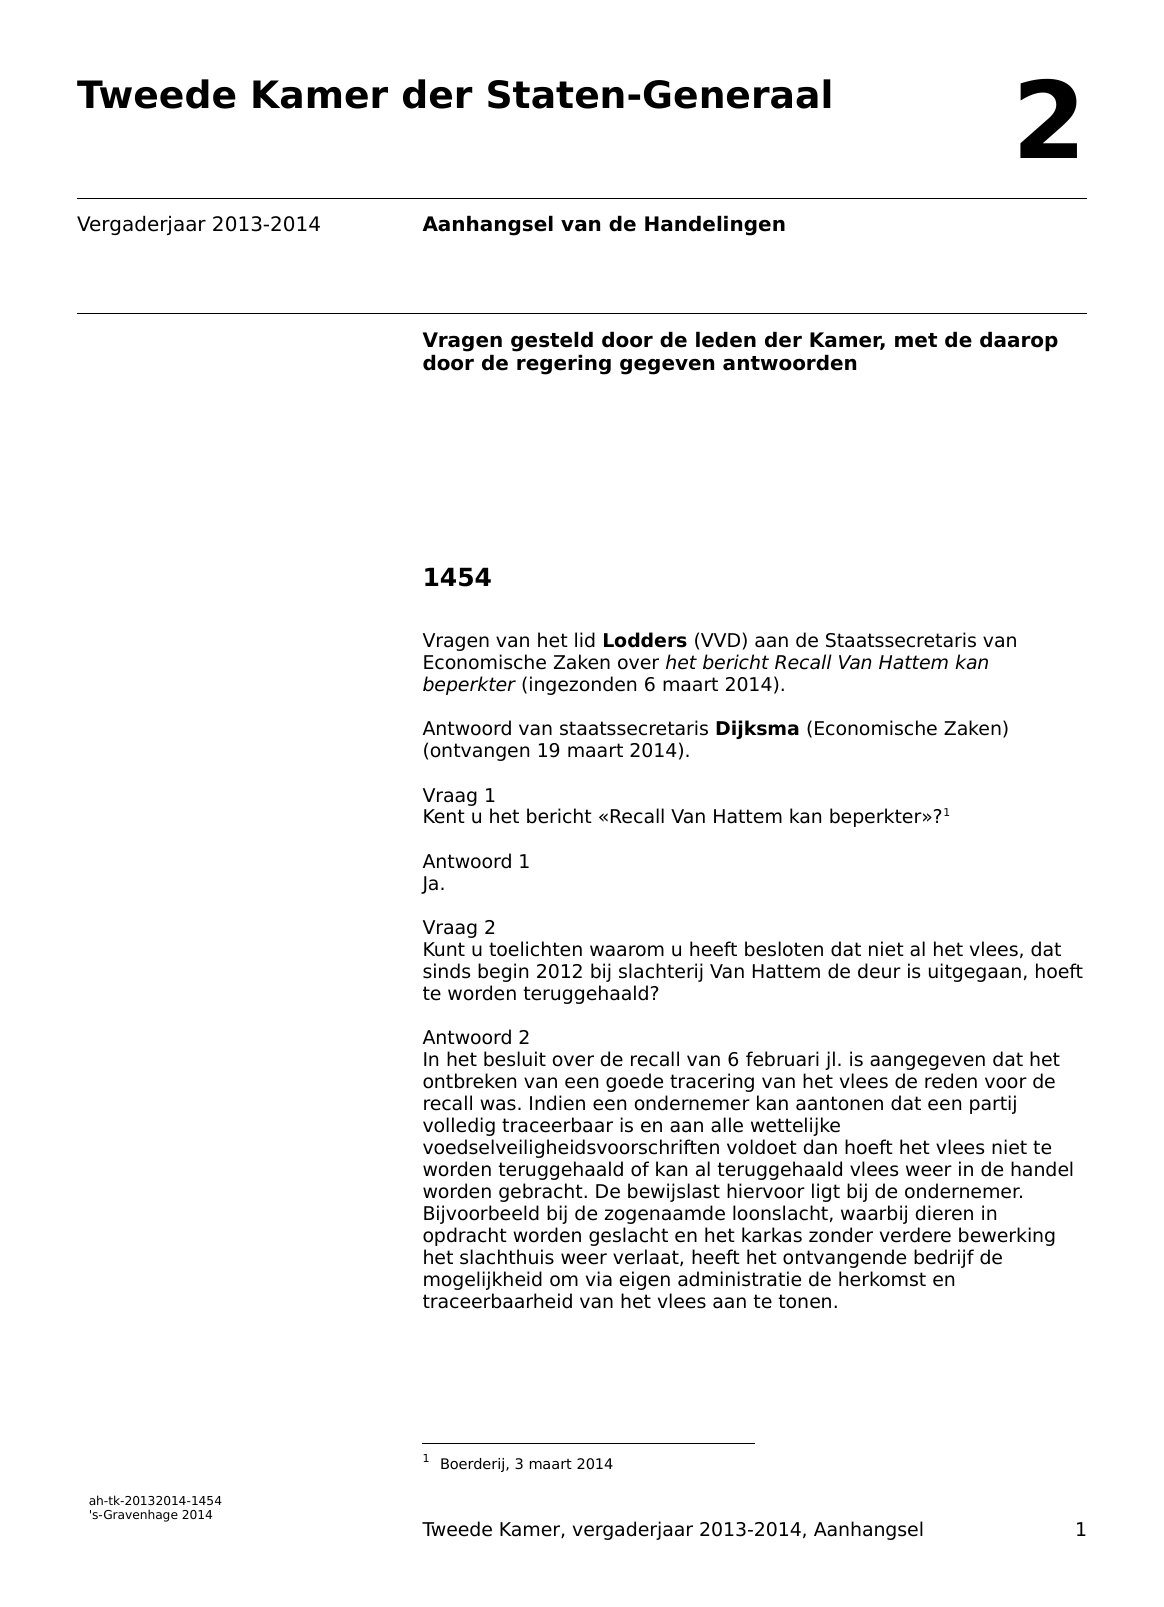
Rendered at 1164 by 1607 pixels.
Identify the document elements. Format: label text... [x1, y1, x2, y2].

table_cell [77, 314, 422, 375]
text Antwoord van staatssecretaris Dijksma (Economische Zaken) (ontvangen 19 maart 2014). [422, 718, 1087, 762]
text Kunt u toelichten waarom u heeft besloten dat niet al het vlees, dat sinds begin 2012 bij slachterij Van Hattem de deur is uitgegaan, hoeft te worden teruggehaald? [422, 939, 1087, 1005]
text Vragen van het lid Lodders (VVD) aan de Staatssecretaris van Economische Zaken over het bericht Recall Van Hattem kan beperkter (ingezonden 6 maart 2014). [422, 630, 1087, 696]
table_cell Vragen gesteld door de leden der Kamer, met de daarop door de regering gegeven antwoorden [422, 314, 1087, 375]
text Antwoord 2 [422, 1027, 1087, 1049]
text In het besluit over de recall van 6 februari jl. is aangegeven dat het ontbreken van een goede tracering van het vlees de reden voor de recall was. Indien een ondernemer kan aantonen dat een partij volledig traceerbaar is en aan alle wettelijke voedselveiligheidsvoorschriften voldoet dan hoeft het vlees niet te worden teruggehaald of kan al teruggehaald vlees weer in de handel worden gebracht. De bewijslast hiervoor ligt bij de ondernemer. [422, 1049, 1087, 1203]
text 's-Gravenhage 2014 [88, 1508, 323, 1522]
text Vraag 1 [422, 784, 1087, 806]
text Ja. [422, 873, 1087, 894]
text Kent u het bericht «Recall Van Hattem kan beperkter»? [422, 806, 1087, 828]
text Boerderij, 3 maart 2014 [422, 1452, 1087, 1474]
table_header Tweede Kamer der Staten-Generaal [77, 59, 886, 198]
text Antwoord 1 [422, 851, 1087, 873]
text Vraag 2 [422, 917, 1087, 939]
table_cell Vergaderjaar 2013-2014 [77, 199, 422, 313]
text ah-tk-20132014-1454 [88, 1494, 323, 1508]
text 1454 [422, 563, 1087, 592]
table_header 2 [886, 59, 1087, 198]
table_cell Aanhangsel van de Handelingen [422, 199, 1087, 313]
text Bijvoorbeeld bij de zogenaamde loonslacht, waarbij dieren in opdracht worden geslacht en het karkas zonder verdere bewerking het slachthuis weer verlaat, heeft het ontvangende bedrijf de mogelijkheid om via eigen administratie de herkomst en traceerbaarheid van het vlees aan te tonen. [422, 1203, 1087, 1313]
